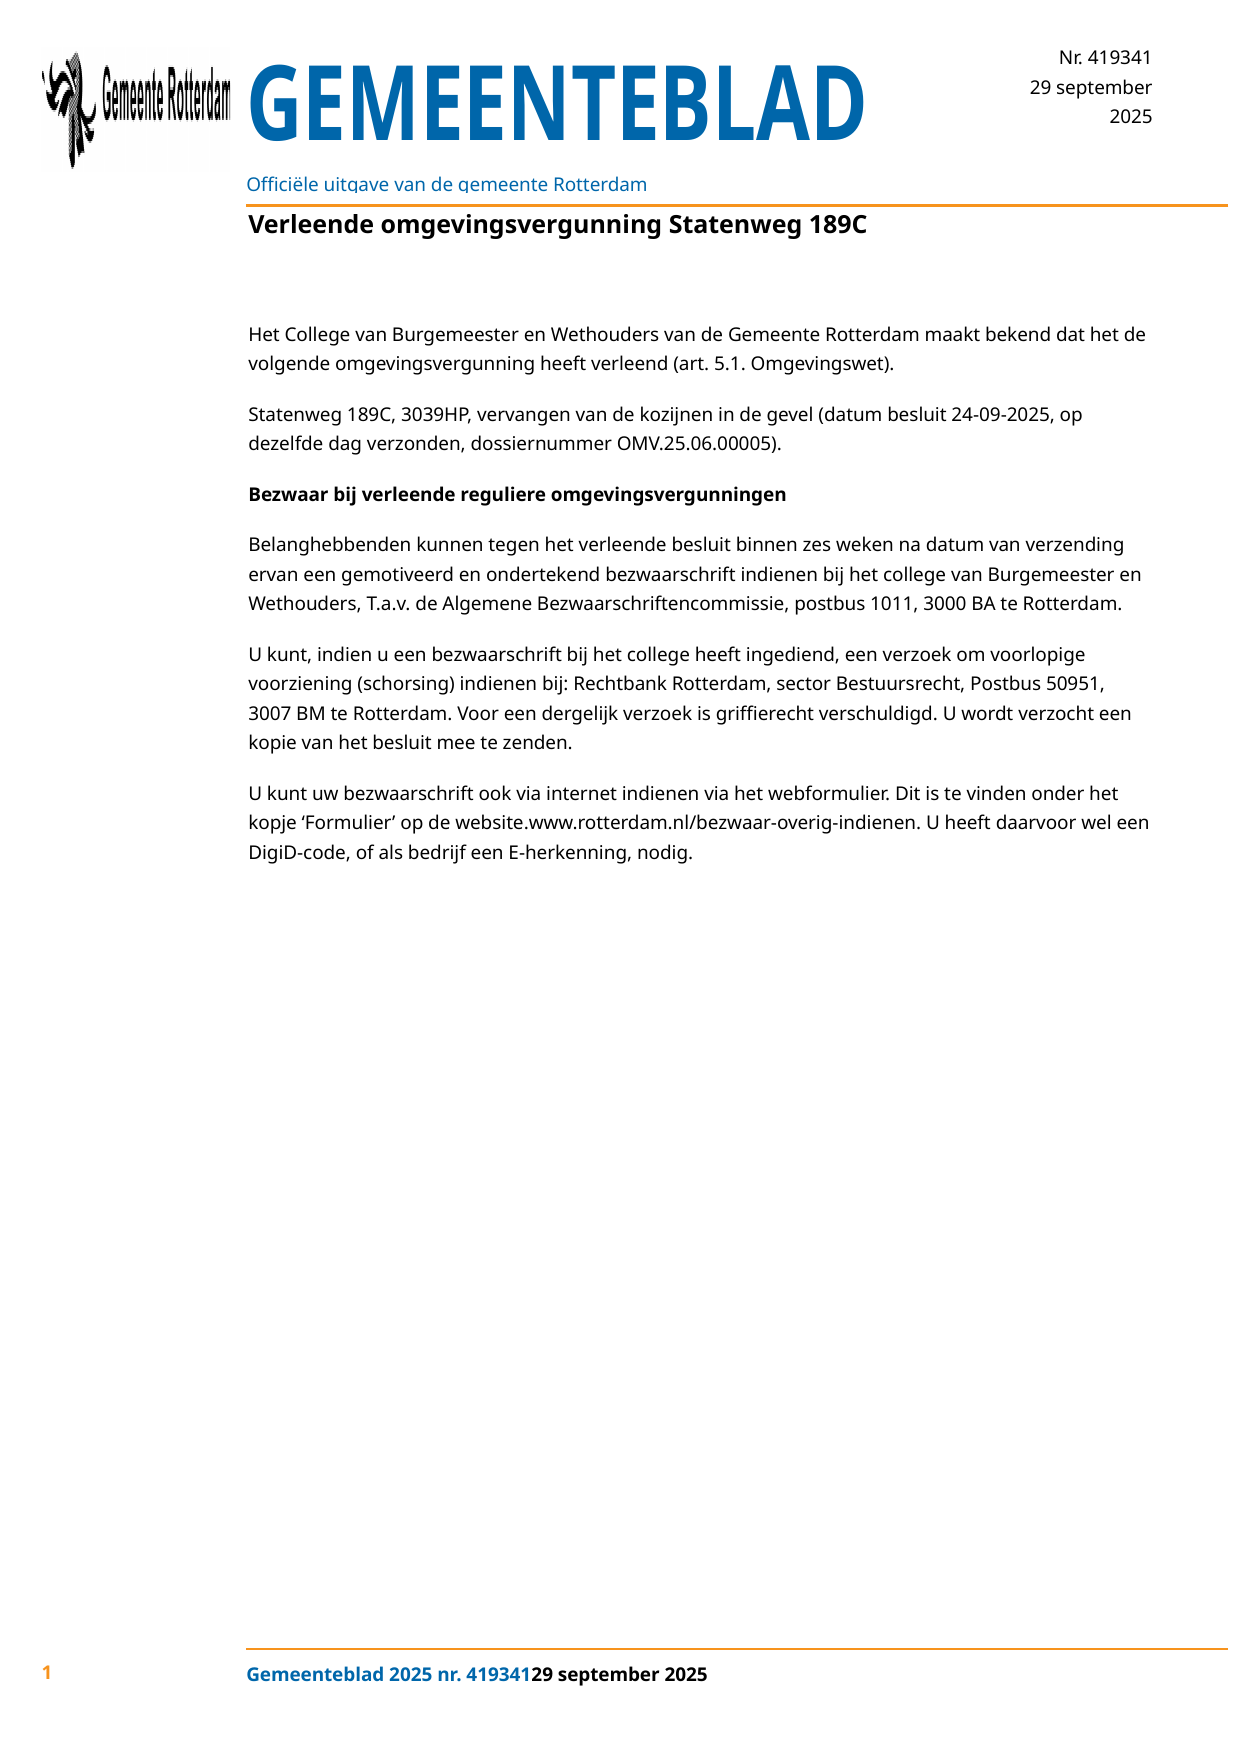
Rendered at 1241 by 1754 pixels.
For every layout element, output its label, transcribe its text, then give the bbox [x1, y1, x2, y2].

text Statenweg 189C, 3039HP, vervangen van de kozijnen in de gevel (datum besluit 24-09-2025, op dezelfde dag verzonden, dossiernummer OMV.25.06.00005). [248, 401, 1152, 456]
text Bezwaar bij verleende reguliere omgevingsvergunningen [248, 481, 1152, 506]
text U kunt, indien u een bezwaarschrift bij het college heeft ingediend, een verzoek om voorlopige voorziening (schorsing) indienen bij: Rechtbank Rotterdam, sector Bestuursrecht, Postbus 50951, 3007 BM te Rotterdam. Voor een dergelijk verzoek is griffierecht verschuldigd. U wordt verzocht een kopie van het besluit mee te zenden. [248, 641, 1152, 755]
text Het College van Burgemeester en Wethouders van de Gemeente Rotterdam maakt bekend dat het de volgende omgevingsvergunning heeft verleend (art. 5.1. Omgevingswet). [248, 321, 1152, 376]
text Belanghebbenden kunnen tegen het verleende besluit binnen zes weken na datum van verzending ervan een gemotiveerd en ondertekend bezwaarschrift indienen bij het college van Burgemeester en Wethouders, T.a.v. de Algemene Bezwaarschriftencommissie, postbus 1011, 3000 BA te Rotterdam. [248, 531, 1152, 616]
text U kunt uw bezwaarschrift ook via internet indienen via het webformulier. Dit is te vinden onder het kopje ‘Formulier’ op de website.www.rotterdam.nl/bezwaar-overig-indienen. U heeft daarvoor wel een DigiD-code, of als bedrijf een E-herkenning, nodig. [248, 780, 1152, 865]
text Verleende omgevingsvergunning Statenweg 189C [248, 207, 1152, 241]
picture [41, 47, 231, 172]
